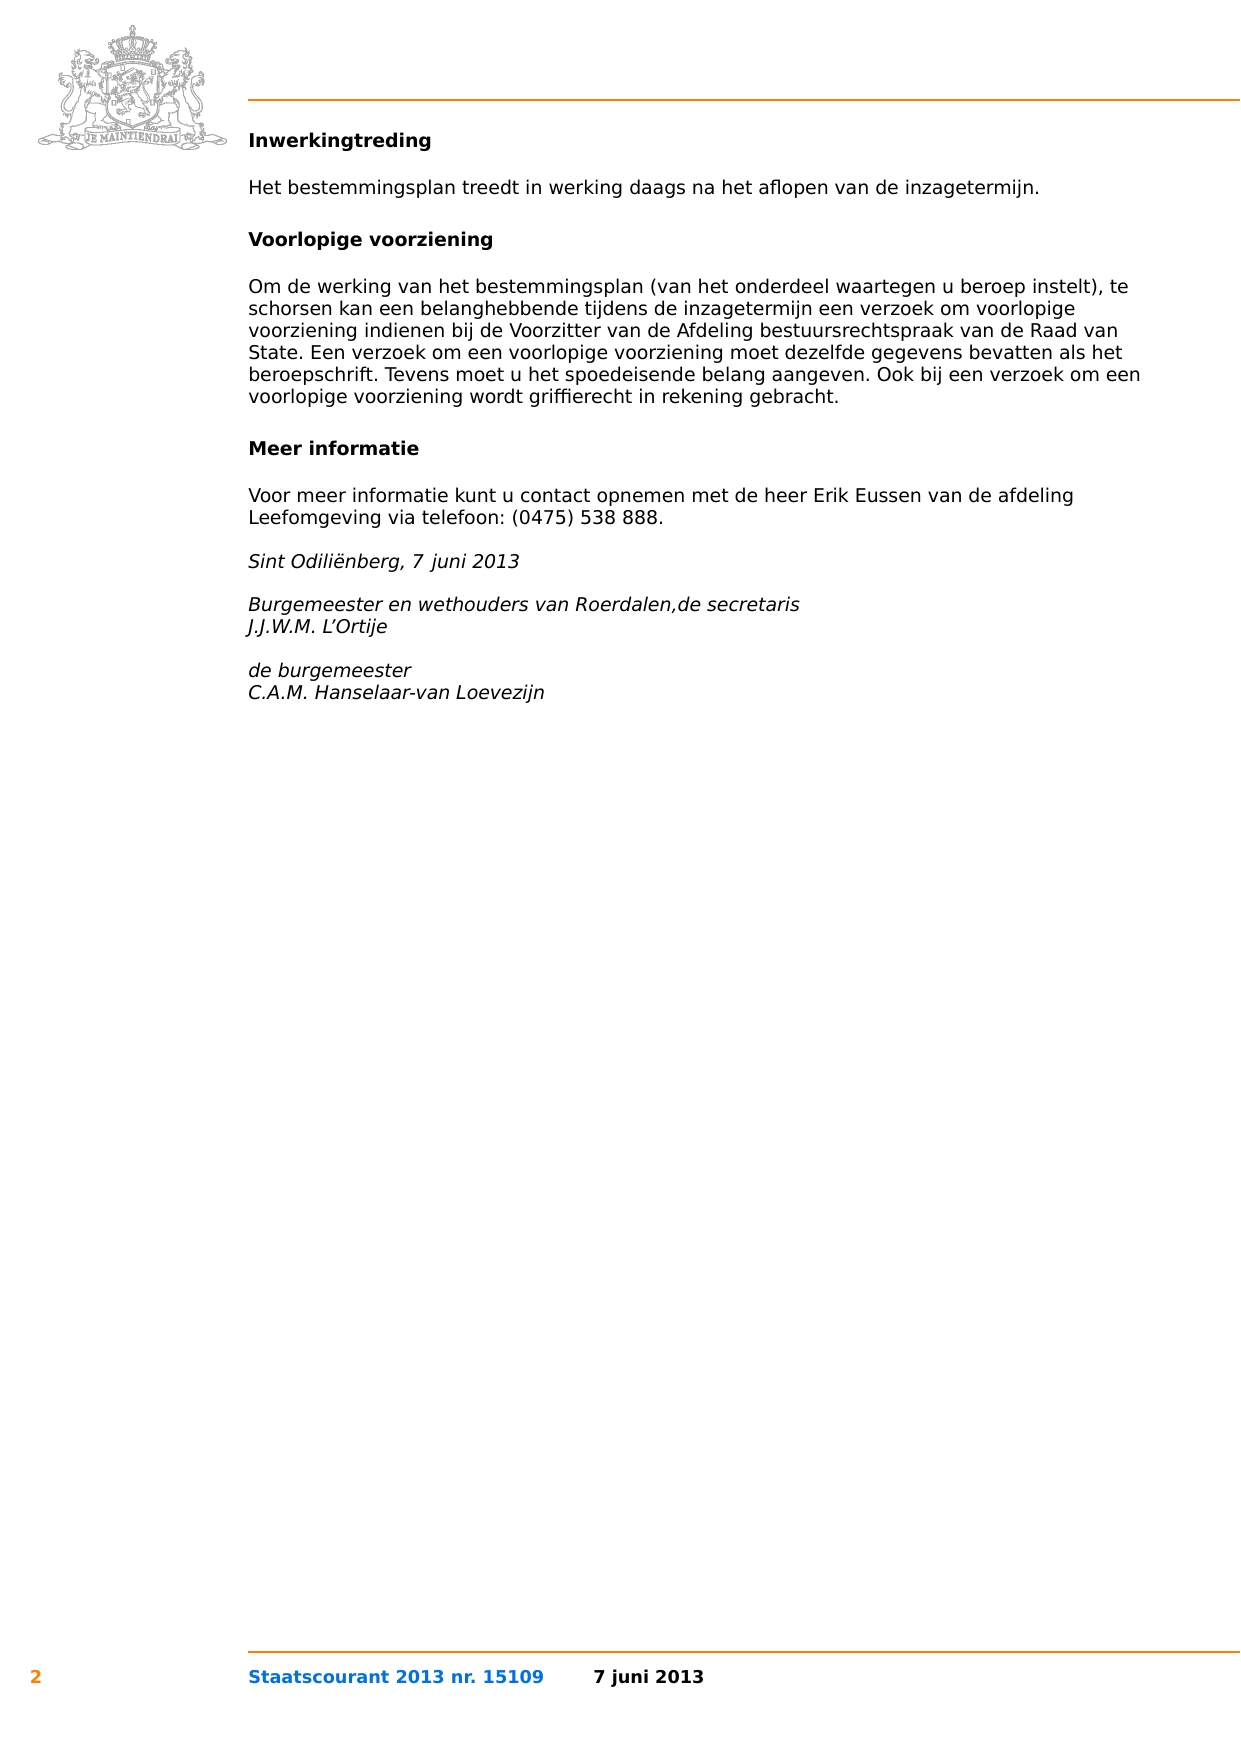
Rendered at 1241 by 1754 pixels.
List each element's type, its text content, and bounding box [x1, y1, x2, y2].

picture [38, 25, 227, 150]
subtitle Meer informatie [248, 438, 1163, 460]
text Sint Odiliënberg, 7 juni 2013 [248, 551, 1163, 572]
subtitle Voorlopige voorziening [248, 229, 1163, 251]
text Burgemeester en wethouders van Roerdalen,de secretaris J.J.W.M. L’Ortije [248, 594, 1163, 638]
subtitle Inwerkingtreding [248, 130, 1163, 152]
text Om de werking van het bestemmingsplan (van het onderdeel waartegen u beroep instelt), te schorsen kan een belanghebbende tijdens de inzagetermijn een verzoek om voorlopige voorziening indienen bij de Voorzitter van de Afdeling bestuursrechtspraak van de Raad van State. Een verzoek om een voorlopige voorziening moet dezelfde gegevens bevatten als het beroepschrift. Tevens moet u het spoedeisende belang aangeven. Ook bij een verzoek om een voorlopige voorziening wordt griffierecht in rekening gebracht. [248, 276, 1163, 408]
text Voor meer informatie kunt u contact opnemen met de heer Erik Eussen van de afdeling Leefomgeving via telefoon: (0475) 538 888. [248, 485, 1163, 529]
text de burgemeester C.A.M. Hanselaar-van Loevezijn [248, 660, 1163, 704]
text Het bestemmingsplan treedt in werking daags na het aflopen van de inzagetermijn. [248, 177, 1163, 199]
